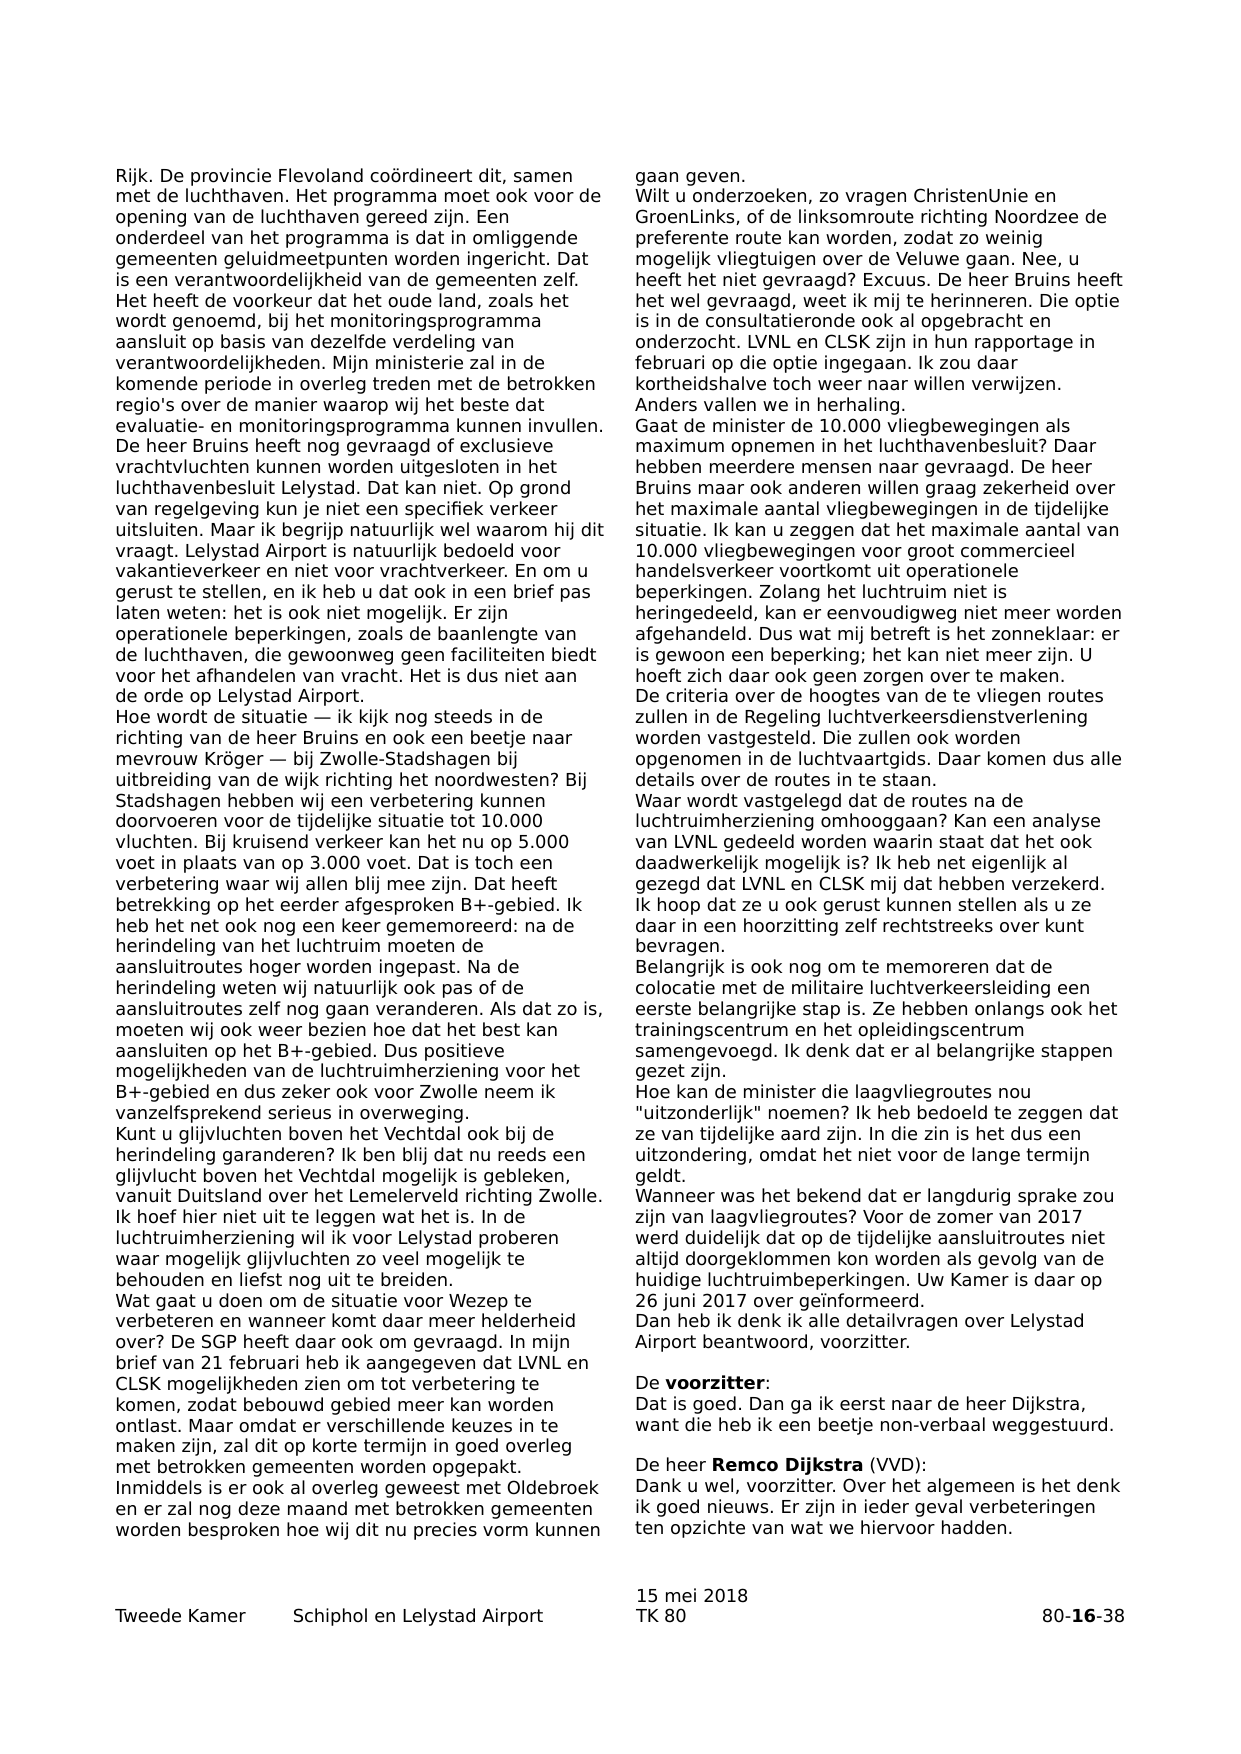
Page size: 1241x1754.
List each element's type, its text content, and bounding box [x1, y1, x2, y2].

text Dank u wel, voorzitter. Over het algemeen is het denk ik goed nieuws. Er zijn in ieder geval verbeteringen ten opzichte van wat we hiervoor hadden. [635, 1476, 1125, 1538]
text De heer Bruins heeft nog gevraagd of exclusieve vrachtvluchten kunnen worden uitgesloten in het luchthavenbesluit Lelystad. Dat kan niet. Op grond van regelgeving kun je niet een specifiek verkeer uitsluiten. Maar ik begrijp natuurlijk wel waarom hij dit vraagt. Lelystad Airport is natuurlijk bedoeld voor vakantieverkeer en niet voor vrachtverkeer. En om u gerust te stellen, en ik heb u dat ook in een brief pas laten weten: het is ook niet mogelijk. Er zijn operationele beperkingen, zoals de baanlengte van de luchthaven, die gewoonweg geen faciliteiten biedt voor het afhandelen van vracht. Het is dus niet aan de orde op Lelystad Airport. [115, 436, 605, 707]
text Wilt u onderzoeken, zo vragen ChristenUnie en GroenLinks, of de linksomroute richting Noordzee de preferente route kan worden, zodat zo weinig mogelijk vliegtuigen over de Veluwe gaan. Nee, u heeft het niet gevraagd? Excuus. De heer Bruins heeft het wel gevraagd, weet ik mij te herinneren. Die optie is in de consultatieronde ook al opgebracht en onderzocht. LVNL en CLSK zijn in hun rapportage in februari op die optie ingegaan. Ik zou daar kortheidshalve toch weer naar willen verwijzen. Anders vallen we in herhaling. [635, 186, 1125, 415]
text Dan heb ik denk ik alle detailvragen over Lelystad Airport beantwoord, voorzitter. [635, 1311, 1125, 1353]
text Wanneer was het bekend dat er langdurig sprake zou zijn van laagvliegroutes? Voor de zomer van 2017 werd duidelijk dat op de tijdelijke aansluitroutes niet altijd doorgeklommen kon worden als gevolg van de huidige luchtruimbeperkingen. Uw Kamer is daar op 26 juni 2017 over geïnformeerd. [635, 1186, 1125, 1311]
text Dat is goed. Dan ga ik eerst naar de heer Dijkstra, want die heb ik een beetje non-verbaal weggestuurd. [635, 1393, 1125, 1435]
text Kunt u glijvluchten boven het Vechtdal ook bij de herindeling garanderen? Ik ben blij dat nu reeds een glijvlucht boven het Vechtdal mogelijk is gebleken, vanuit Duitsland over het Lemelerveld richting Zwolle. Ik hoef hier niet uit te leggen wat het is. In de luchtruimherziening wil ik voor Lelystad proberen waar mogelijk glijvluchten zo veel mogelijk te behouden en liefst nog uit te breiden. [115, 1124, 605, 1290]
text gaan geven. [635, 165, 1125, 186]
text Waar wordt vastgelegd dat de routes na de luchtruimherziening omhooggaan? Kan een analyse van LVNL gedeeld worden waarin staat dat het ook daadwerkelijk mogelijk is? Ik heb net eigenlijk al gezegd dat LVNL en CLSK mij dat hebben verzekerd. Ik hoop dat ze u ook gerust kunnen stellen als u ze daar in een hoorzitting zelf rechtstreeks over kunt bevragen. [635, 790, 1125, 957]
text Gaat de minister de 10.000 vliegbewegingen als maximum opnemen in het luchthavenbesluit? Daar hebben meerdere mensen naar gevraagd. De heer Bruins maar ook anderen willen graag zekerheid over het maximale aantal vliegbewegingen in de tijdelijke situatie. Ik kan u zeggen dat het maximale aantal van 10.000 vliegbewegingen voor groot commercieel handelsverkeer voortkomt uit operationele beperkingen. Zolang het luchtruim niet is heringedeeld, kan er eenvoudigweg niet meer worden afgehandeld. Dus wat mij betreft is het zonneklaar: er is gewoon een beperking; het kan niet meer zijn. U hoeft zich daar ook geen zorgen over te maken. [635, 415, 1125, 686]
text De voorzitter: [635, 1373, 1125, 1393]
text Hoe wordt de situatie — ik kijk nog steeds in de richting van de heer Bruins en ook een beetje naar mevrouw Kröger — bij Zwolle-Stadshagen bij uitbreiding van de wijk richting het noordwesten? Bij Stadshagen hebben wij een verbetering kunnen doorvoeren voor de tijdelijke situatie tot 10.000 vluchten. Bij kruisend verkeer kan het nu op 5.000 voet in plaats van op 3.000 voet. Dat is toch een verbetering waar wij allen blij mee zijn. Dat heeft betrekking op het eerder afgesproken B+-gebied. Ik heb het net ook nog een keer gememoreerd: na de herindeling van het luchtruim moeten de aansluitroutes hoger worden ingepast. Na de herindeling weten wij natuurlijk ook pas of de aansluitroutes zelf nog gaan veranderen. Als dat zo is, moeten wij ook weer bezien hoe dat het best kan aansluiten op het B+-gebied. Dus positieve mogelijkheden van de luchtruimherziening voor het B+-gebied en dus zeker ook voor Zwolle neem ik vanzelfsprekend serieus in overweging. [115, 707, 605, 1124]
text Hoe kan de minister die laagvliegroutes nou "uitzonderlijk" noemen? Ik heb bedoeld te zeggen dat ze van tijdelijke aard zijn. In die zin is het dus een uitzondering, omdat het niet voor de lange termijn geldt. [635, 1082, 1125, 1186]
text Rijk. De provincie Flevoland coördineert dit, samen met de luchthaven. Het programma moet ook voor de opening van de luchthaven gereed zijn. Een onderdeel van het programma is dat in omliggende gemeenten geluidmeetpunten worden ingericht. Dat is een verantwoordelijkheid van de gemeenten zelf. Het heeft de voorkeur dat het oude land, zoals het wordt genoemd, bij het monitoringsprogramma aansluit op basis van dezelfde verdeling van verantwoordelijkheden. Mijn ministerie zal in de komende periode in overleg treden met de betrokken regio's over de manier waarop wij het beste dat evaluatie- en monitoringsprogramma kunnen invullen. [115, 165, 605, 436]
text De criteria over de hoogtes van de te vliegen routes zullen in de Regeling luchtverkeersdienstverlening worden vastgesteld. Die zullen ook worden opgenomen in de luchtvaartgids. Daar komen dus alle details over de routes in te staan. [635, 686, 1125, 790]
text Wat gaat u doen om de situatie voor Wezep te verbeteren en wanneer komt daar meer helderheid over? De SGP heeft daar ook om gevraagd. In mijn brief van 21 februari heb ik aangegeven dat LVNL en CLSK mogelijkheden zien om tot verbetering te komen, zodat bebouwd gebied meer kan worden ontlast. Maar omdat er verschillende keuzes in te maken zijn, zal dit op korte termijn in goed overleg met betrokken gemeenten worden opgepakt. Inmiddels is er ook al overleg geweest met Oldebroek en er zal nog deze maand met betrokken gemeenten worden besproken hoe wij dit nu precies vorm kunnen [115, 1290, 605, 1540]
text Belangrijk is ook nog om te memoreren dat de colocatie met de militaire luchtverkeersleiding een eerste belangrijke stap is. Ze hebben onlangs ook het trainingscentrum en het opleidingscentrum samengevoegd. Ik denk dat er al belangrijke stappen gezet zijn. [635, 957, 1125, 1082]
text De heer Remco Dijkstra (VVD): [635, 1455, 1125, 1476]
